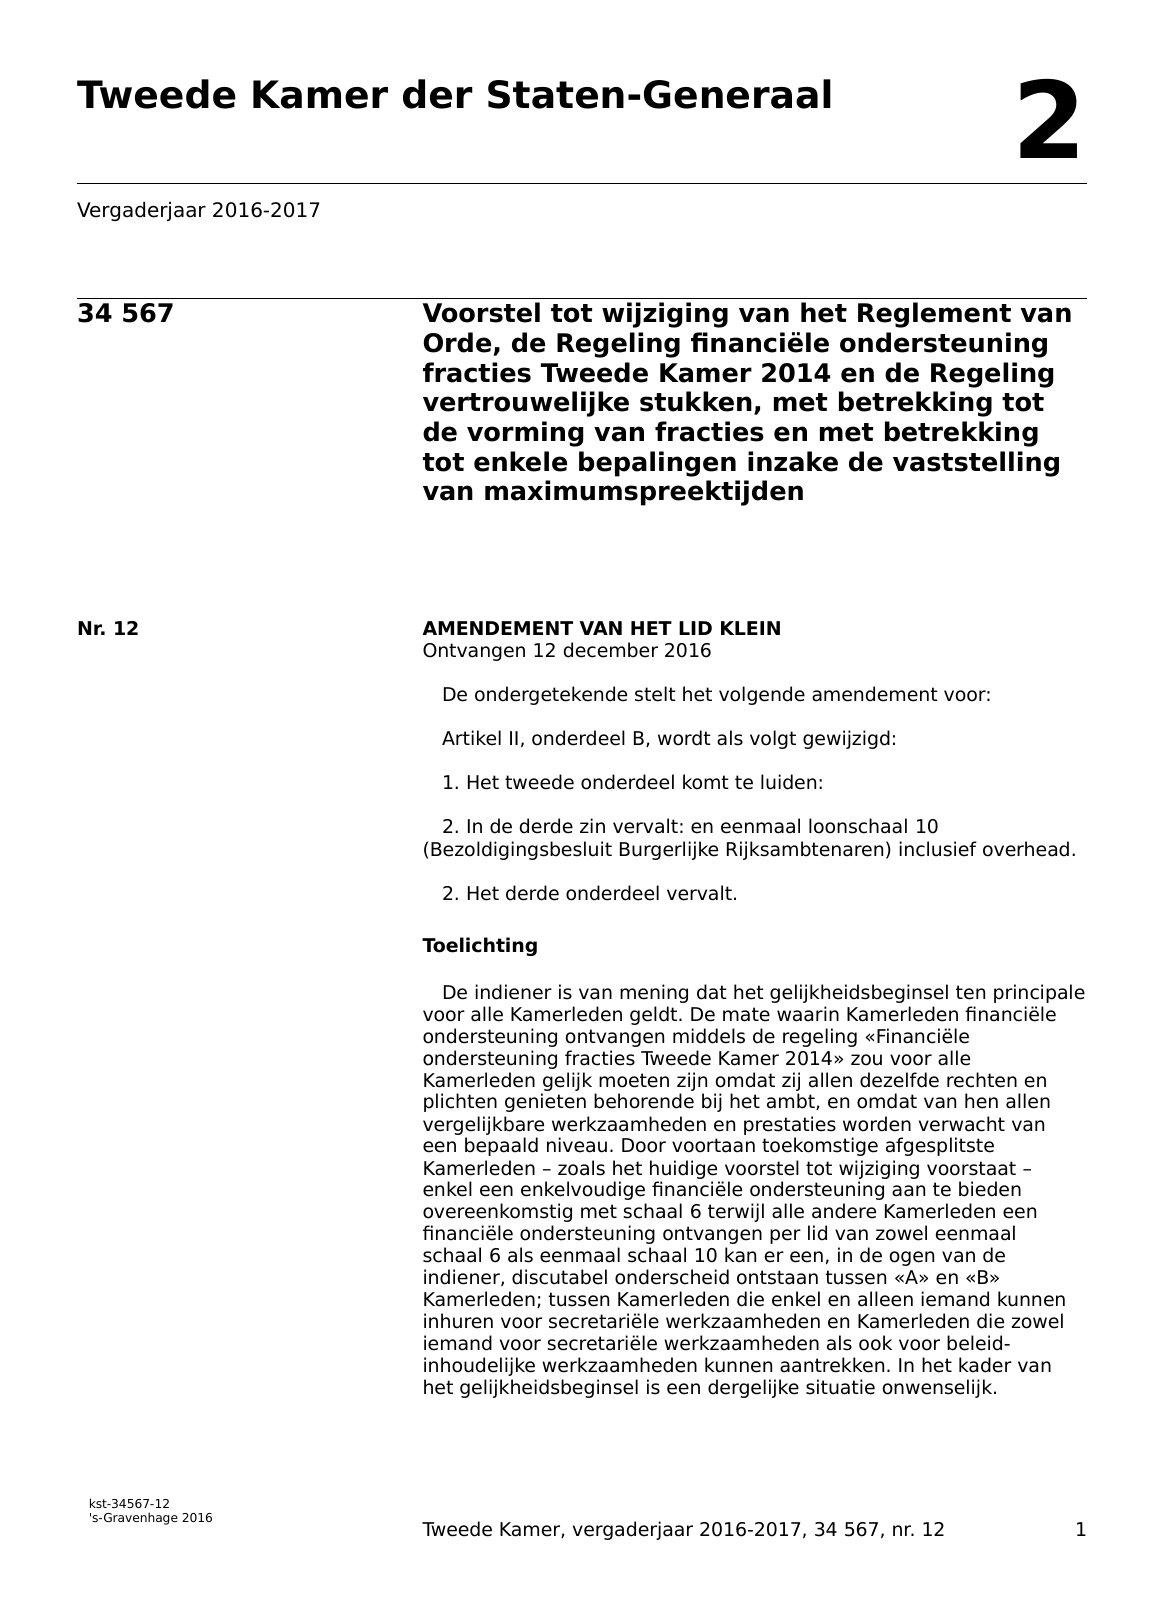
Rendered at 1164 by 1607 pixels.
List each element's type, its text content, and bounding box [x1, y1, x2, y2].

text Ontvangen 12 december 2016 [422, 640, 1087, 662]
table_header Tweede Kamer der Staten-Generaal [77, 59, 886, 183]
text De ondergetekende stelt het volgende amendement voor: [422, 684, 1087, 706]
subtitle Toelichting [422, 934, 1087, 957]
text 2. Het derde onderdeel vervalt. [422, 883, 1087, 904]
table_cell Vergaderjaar 2016-2017 [77, 184, 1087, 298]
text De indiener is van mening dat het gelijkheidsbeginsel ten principale voor alle Kamerleden geldt. De mate waarin Kamerleden financiële ondersteuning ontvangen middels de regeling «Financiële ondersteuning fracties Tweede Kamer 2014» zou voor alle Kamerleden gelijk moeten zijn omdat zij allen dezelfde rechten en plichten genieten behorende bij het ambt, en omdat van hen allen vergelijkbare werkzaamheden en prestaties worden verwacht van een bepaald niveau. Door voortaan toekomstige afgesplitste Kamerleden – zoals het huidige voorstel tot wijziging voorstaat – enkel een enkelvoudige financiële ondersteuning aan te bieden overeenkomstig met schaal 6 terwijl alle andere Kamerleden een financiële ondersteuning ontvangen per lid van zowel eenmaal schaal 6 als eenmaal schaal 10 kan er een, in de ogen van de indiener, discutabel onderscheid ontstaan tussen «A» en «B» Kamerleden; tussen Kamerleden die enkel en alleen iemand kunnen inhuren voor secretariële werkzaamheden en Kamerleden die zowel iemand voor secretariële werkzaamheden als ook voor beleid-inhoudelijke werkzaamheden kunnen aantrekken. In het kader van het gelijkheidsbeginsel is een dergelijke situatie onwenselijk. [422, 982, 1087, 1399]
text 2. In de derde zin vervalt: en eenmaal loonschaal 10 (Bezoldigingsbesluit Burgerlijke Rijksambtenaren) inclusief overhead. [422, 816, 1087, 860]
text kst-34567-12 [88, 1497, 323, 1511]
text 's-Gravenhage 2016 [88, 1511, 323, 1525]
subtitle 34 567 Voorstel tot wijziging van het Reglement van Orde, de Regeling financiële ondersteuning fracties Tweede Kamer 2014 en de Regeling vertrouwelijke stukken, met betrekking tot de vorming van fracties en met betrekking tot enkele bepalingen inzake de vaststelling van maximumspreektijden [77, 299, 1087, 507]
table_header 2 [886, 59, 1087, 183]
subtitle Nr. 12 AMENDEMENT VAN HET LID KLEIN [77, 618, 1087, 640]
text 1. Het tweede onderdeel komt te luiden: [422, 772, 1087, 794]
text Artikel II, onderdeel B, wordt als volgt gewijzigd: [422, 728, 1087, 750]
